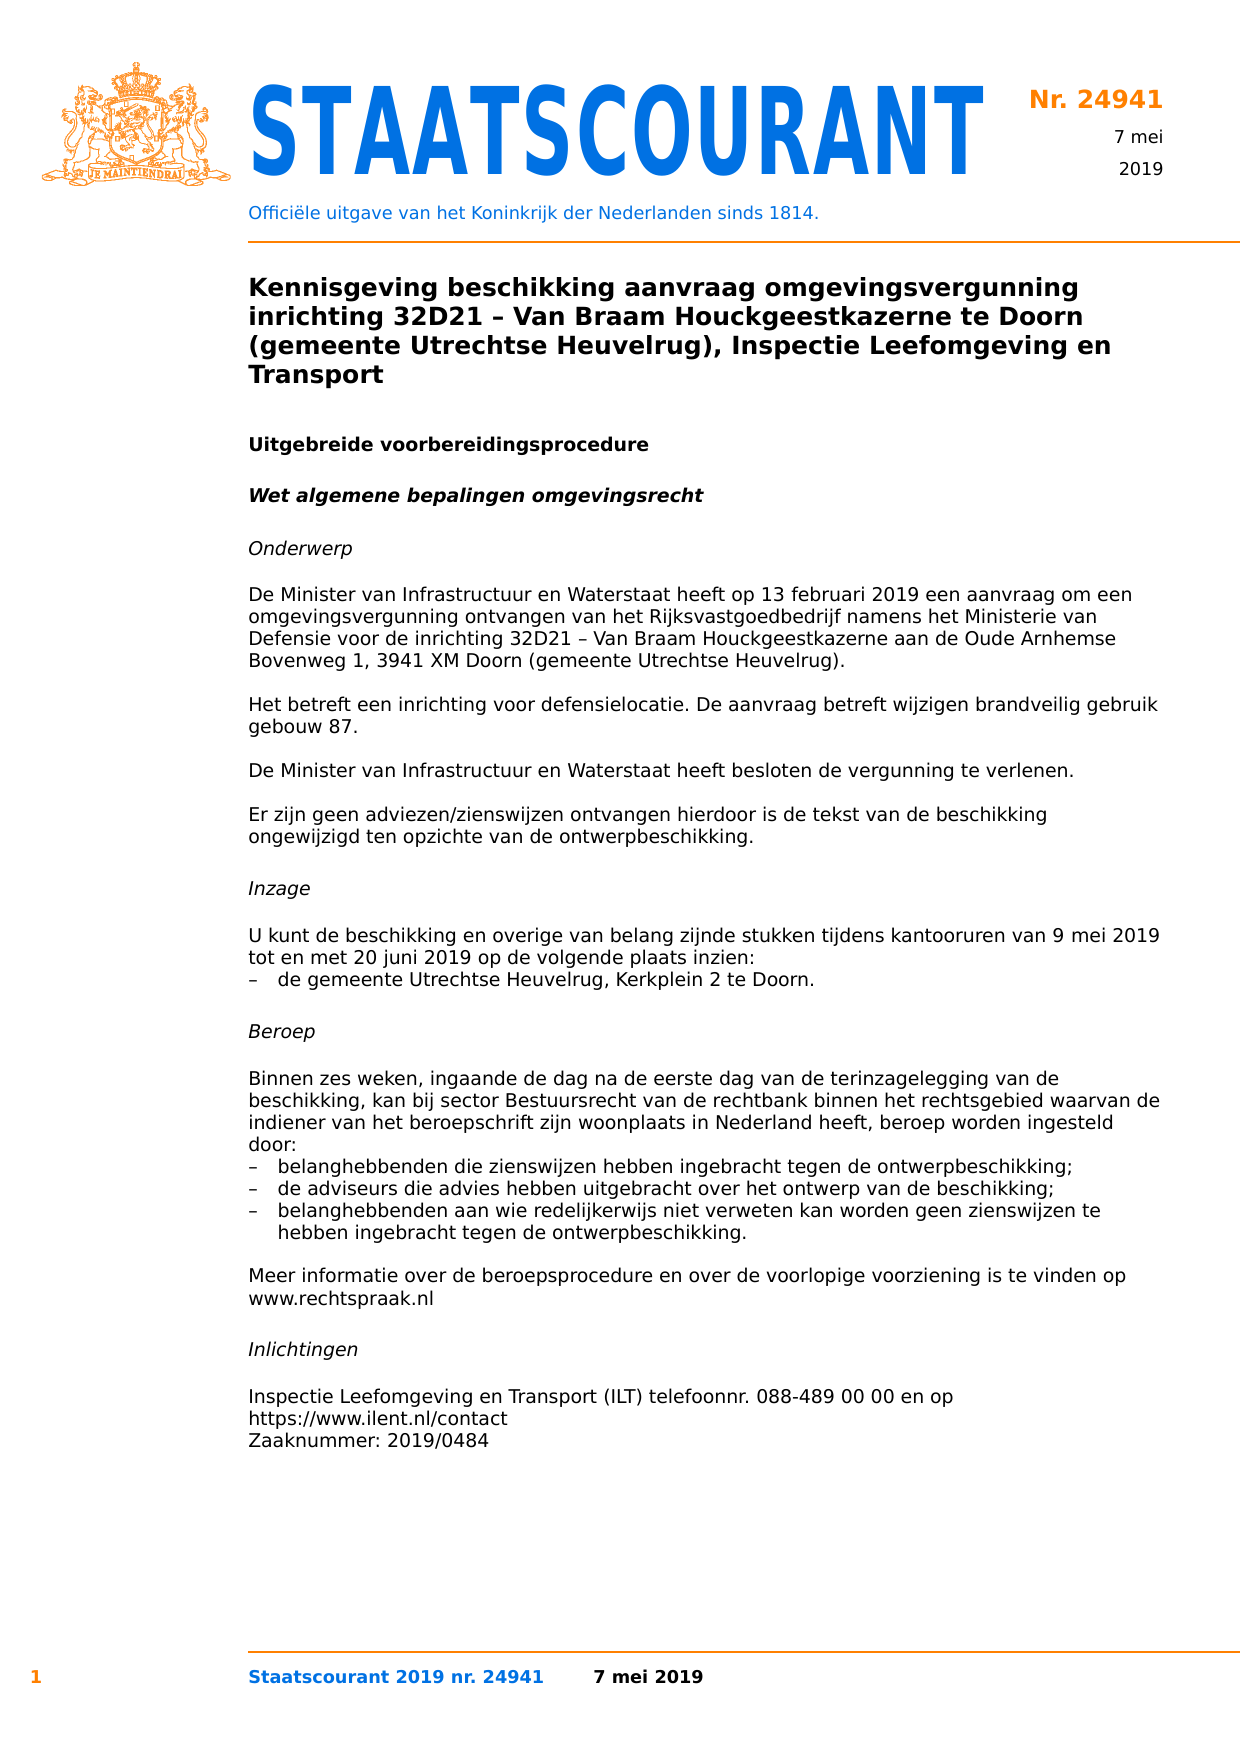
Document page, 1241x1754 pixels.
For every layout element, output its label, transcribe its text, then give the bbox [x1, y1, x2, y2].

subtitle Onderwerp [248, 537, 1163, 559]
text Zaaknummer: 2019/0484 [248, 1430, 1163, 1452]
subtitle Kennisgeving beschikking aanvraag omgevingsvergunning inrichting 32D21 – Van Braam Houckgeestkazerne te Doorn (gemeente Utrechtse Heuvelrug), Inspectie Leefomgeving en Transport [248, 273, 1163, 390]
subtitle Inlichtingen [248, 1339, 1163, 1361]
table_cell Officiële uitgave van het Koninkrijk der Nederlanden sinds 1814. [248, 203, 1240, 241]
text – de gemeente Utrechtse Heuvelrug, Kerkplein 2 te Doorn. [248, 969, 1163, 991]
subtitle Beroep [248, 1021, 1163, 1043]
text De Minister van Infrastructuur en Waterstaat heeft op 13 februari 2019 een aanvraag om een omgevingsvergunning ontvangen van het Rijksvastgoedbedrijf namens het Ministerie van Defensie voor de inrichting 32D21 – Van Braam Houckgeestkazerne aan de Oude Arnhemse Bovenweg 1, 3941 XM Doorn (gemeente Utrechtse Heuvelrug). [248, 584, 1163, 672]
text – belanghebbenden aan wie redelijkerwijs niet verweten kan worden geen zienswijzen te hebben ingebracht tegen de ontwerpbeschikking. [248, 1199, 1163, 1243]
table_cell 7 mei [998, 121, 1240, 153]
subtitle Wet algemene bepalingen omgevingsrecht [248, 485, 1163, 507]
picture [41, 62, 231, 186]
text Meer informatie over de beroepsprocedure en over de voorlopige voorziening is te vinden op www.rechtspraak.nl [248, 1265, 1163, 1309]
text Er zijn geen adviezen/zienswijzen ontvangen hierdoor is de tekst van de beschikking ongewijzigd ten opzichte van de ontwerpbeschikking. [248, 804, 1163, 848]
text – de adviseurs die advies hebben uitgebracht over het ontwerp van de beschikking; [248, 1178, 1163, 1199]
text Inspectie Leefomgeving en Transport (ILT) telefoonnr. 088-489 00 00 en op https://www.ilent.nl/contact [248, 1386, 1163, 1430]
text Binnen zes weken, ingaande de dag na de eerste dag van de terinzagelegging van de beschikking, kan bij sector Bestuursrecht van de rechtbank binnen het rechtsgebied waarvan de indiener van het beroepschrift zijn woonplaats in Nederland heeft, beroep worden ingesteld door: [248, 1068, 1163, 1156]
subtitle Uitgebreide voorbereidingsprocedure [248, 433, 1163, 455]
table_cell 2019 [998, 153, 1240, 203]
table_header Nr. 24941 [998, 62, 1240, 121]
text – belanghebbenden die zienswijzen hebben ingebracht tegen de ontwerpbeschikking; [248, 1156, 1163, 1178]
text De Minister van Infrastructuur en Waterstaat heeft besloten de vergunning te verlenen. [248, 760, 1163, 782]
table_header STAATSCOURANT [248, 62, 998, 203]
text Het betreft een inrichting voor defensielocatie. De aanvraag betreft wijzigen brandveilig gebruik gebouw 87. [248, 694, 1163, 738]
subtitle Inzage [248, 878, 1163, 900]
table_header [25, 62, 248, 241]
text U kunt de beschikking en overige van belang zijnde stukken tijdens kantooruren van 9 mei 2019 tot en met 20 juni 2019 op de volgende plaats inzien: [248, 925, 1163, 969]
